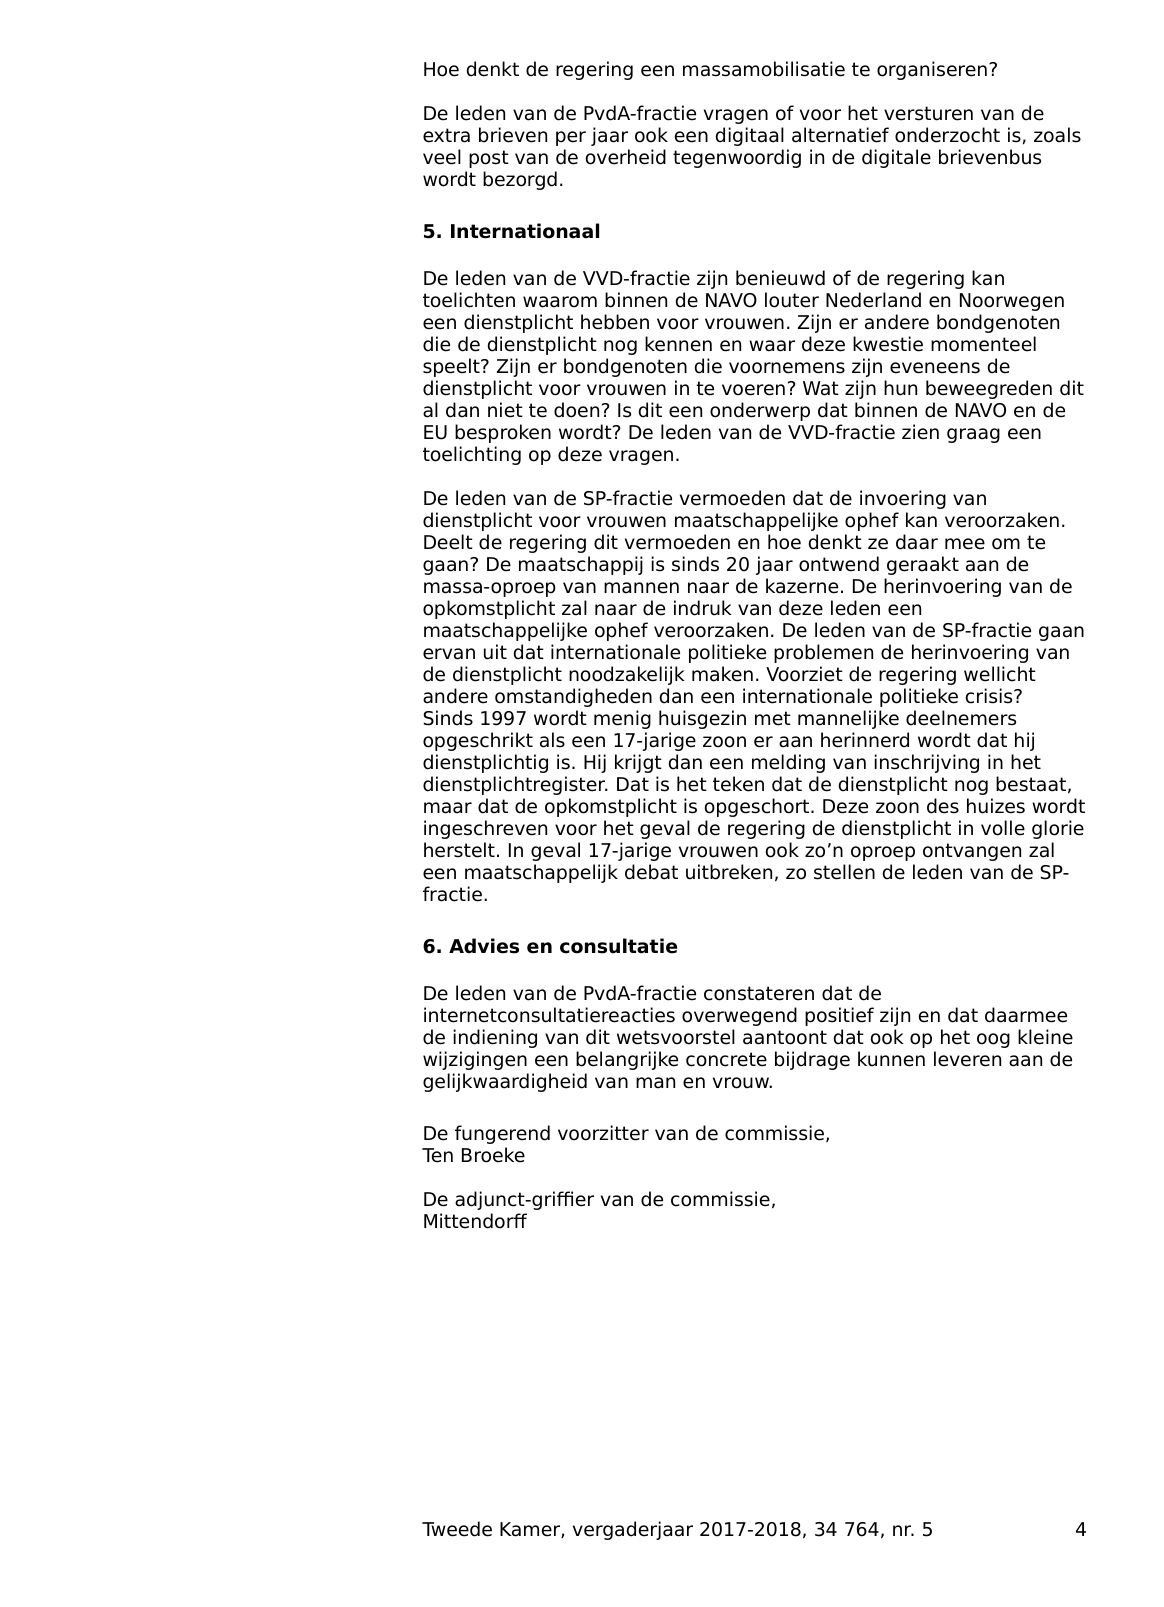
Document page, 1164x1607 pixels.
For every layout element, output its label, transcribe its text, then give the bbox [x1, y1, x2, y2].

text Sinds 1997 wordt menig huisgezin met mannelijke deelnemers opgeschrikt als een 17-jarige zoon er aan herinnerd wordt dat hij dienstplichtig is. Hij krijgt dan een melding van inschrijving in het dienstplichtregister. Dat is het teken dat de dienstplicht nog bestaat, maar dat de opkomstplicht is opgeschort. Deze zoon des huizes wordt ingeschreven voor het geval de regering de dienstplicht in volle glorie herstelt. In geval 17-jarige vrouwen ook zo’n oproep ontvangen zal een maatschappelijk debat uitbreken, zo stellen de leden van de SP-fractie. [422, 708, 1087, 906]
text De leden van de PvdA-fractie vragen of voor het versturen van de extra brieven per jaar ook een digitaal alternatief onderzocht is, zoals veel post van de overheid tegenwoordig in de digitale brievenbus wordt bezorgd. [422, 103, 1087, 191]
text De fungerend voorzitter van de commissie, Ten Broeke [422, 1123, 1087, 1167]
text De leden van de SP-fractie vermoeden dat de invoering van dienstplicht voor vrouwen maatschappelijke ophef kan veroorzaken. Deelt de regering dit vermoeden en hoe denkt ze daar mee om te gaan? De maatschappij is sinds 20 jaar ontwend geraakt aan de massa-oproep van mannen naar de kazerne. De herinvoering van de opkomstplicht zal naar de indruk van deze leden een maatschappelijke ophef veroorzaken. De leden van de SP-fractie gaan ervan uit dat internationale politieke problemen de herinvoering van de dienstplicht noodzakelijk maken. Voorziet de regering wellicht andere omstandigheden dan een internationale politieke crisis? [422, 488, 1087, 708]
text De leden van de VVD-fractie zijn benieuwd of de regering kan toelichten waarom binnen de NAVO louter Nederland en Noorwegen een dienstplicht hebben voor vrouwen. Zijn er andere bondgenoten die de dienstplicht nog kennen en waar deze kwestie momenteel speelt? Zijn er bondgenoten die voornemens zijn eveneens de dienstplicht voor vrouwen in te voeren? Wat zijn hun beweegreden dit al dan niet te doen? Is dit een onderwerp dat binnen de NAVO en de EU besproken wordt? De leden van de VVD-fractie zien graag een toelichting op deze vragen. [422, 268, 1087, 466]
subtitle 5. Internationaal [422, 221, 1087, 243]
text Hoe denkt de regering een massamobilisatie te organiseren? [422, 59, 1087, 81]
text De leden van de PvdA-fractie constateren dat de internetconsultatiereacties overwegend positief zijn en dat daarmee de indiening van dit wetsvoorstel aantoont dat ook op het oog kleine wijzigingen een belangrijke concrete bijdrage kunnen leveren aan de gelijkwaardigheid van man en vrouw. [422, 983, 1087, 1093]
text De adjunct-griffier van de commissie, Mittendorff [422, 1189, 1087, 1233]
subtitle 6. Advies en consultatie [422, 936, 1087, 958]
